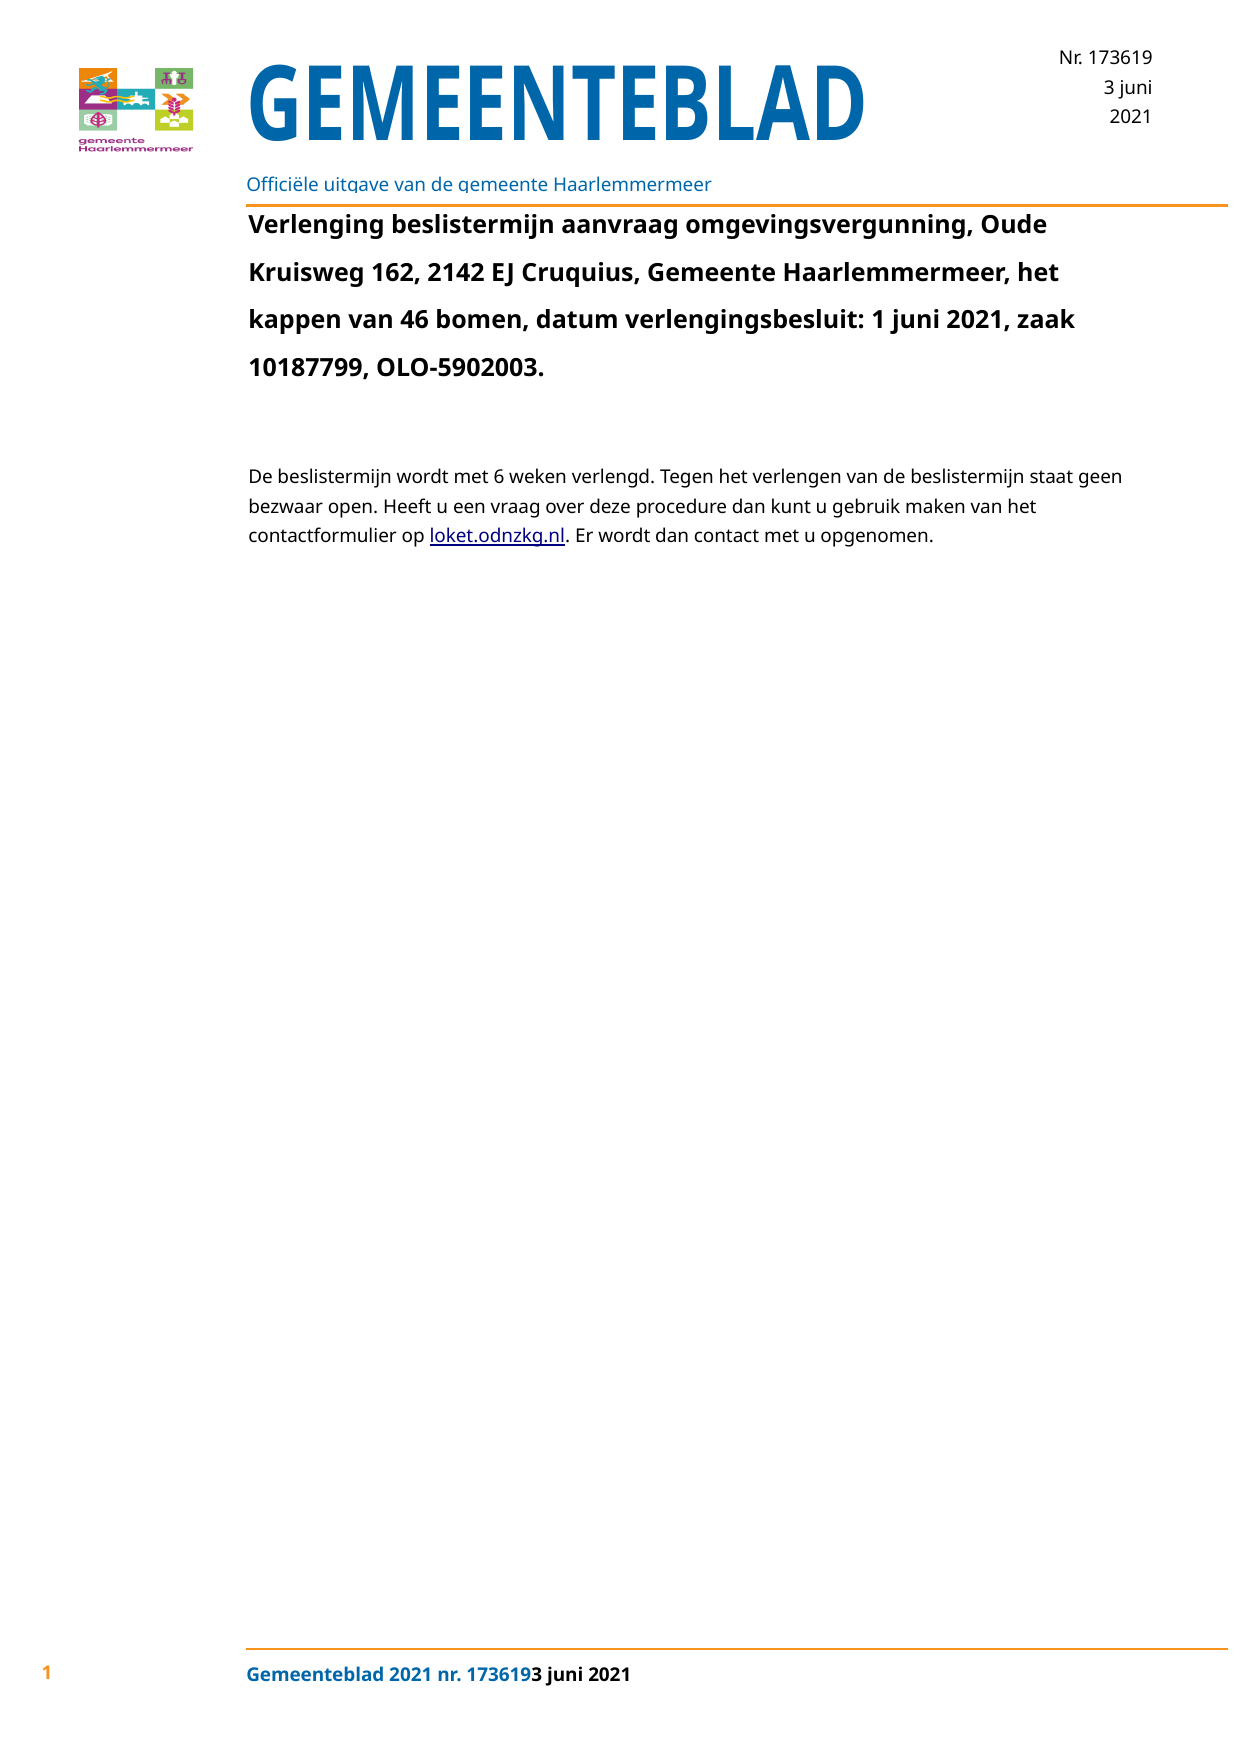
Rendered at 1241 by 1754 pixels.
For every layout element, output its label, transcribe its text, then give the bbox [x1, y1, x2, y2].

picture [41, 47, 231, 172]
text Verlenging beslistermijn aanvraag omgevingsvergunning, Oude Kruisweg 162, 2142 EJ Cruquius, Gemeente Haarlemmermeer, het kappen van 46 bomen, datum verlengingsbesluit: 1 juni 2021, zaak 10187799, OLO-5902003. [248, 207, 1152, 384]
text De beslistermijn wordt met 6 weken verlengd. Tegen het verlengen van de beslistermijn staat geen bezwaar open. Heeft u een vraag over deze procedure dan kunt u gebruik maken van het contactformulier op loket.odnzkg.nl. Er wordt dan contact met u opgenomen. [248, 463, 1152, 548]
